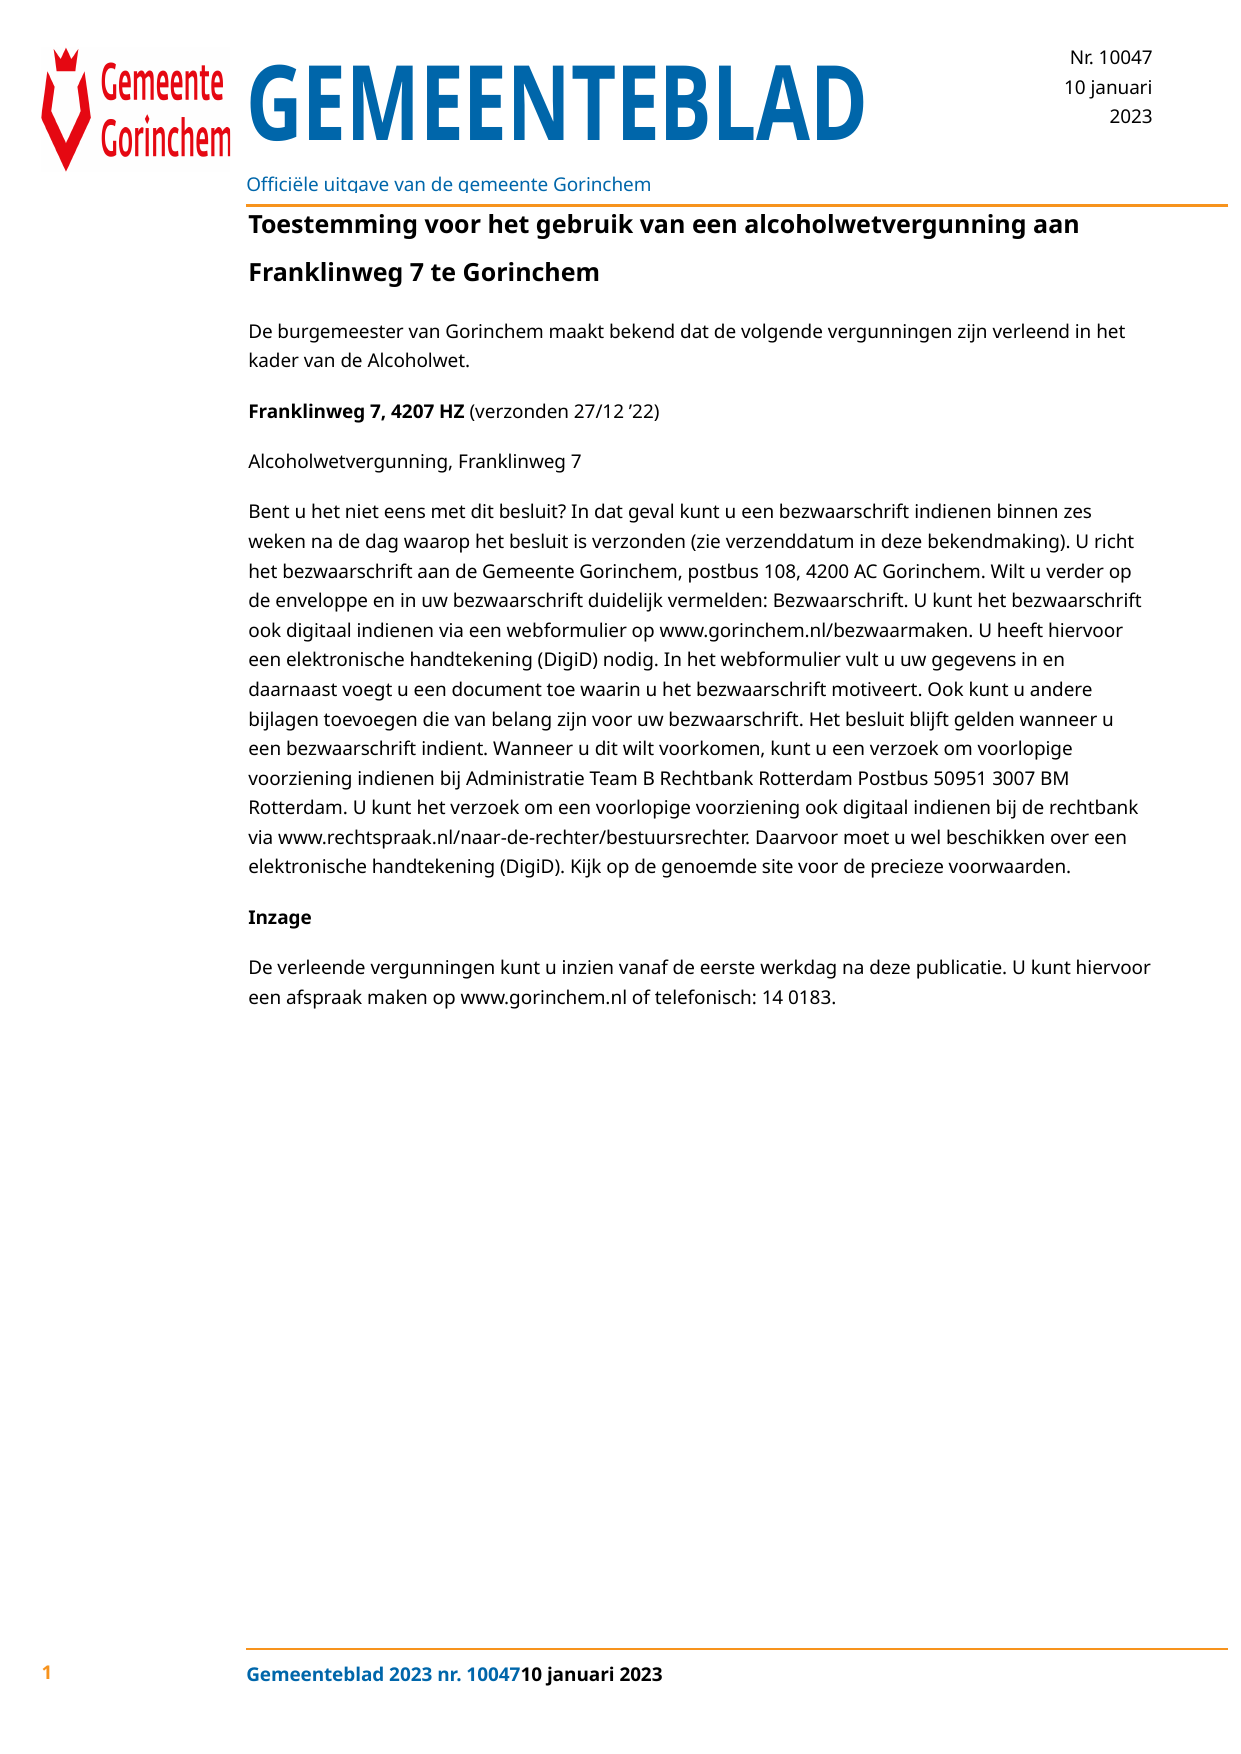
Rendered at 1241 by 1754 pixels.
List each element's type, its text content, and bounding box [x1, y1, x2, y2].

text Franklinweg 7, 4207 HZ (verzonden 27/12 ’22) [248, 398, 1152, 424]
text Inzage [248, 904, 1152, 930]
text De verleende vergunningen kunt u inzien vanaf de eerste werkdag na deze publicatie. U kunt hiervoor een afspraak maken op www.gorinchem.nl of telefonisch: 14 0183. [248, 954, 1152, 1010]
text Toestemming voor het gebruik van een alcoholwetvergunning aan Franklinweg 7 te Gorinchem [248, 207, 1152, 288]
text De burgemeester van Gorinchem maakt bekend dat de volgende vergunningen zijn verleend in het kader van de Alcoholwet. [248, 318, 1152, 373]
text Alcoholwetvergunning, Franklinweg 7 [248, 448, 1152, 474]
text Bent u het niet eens met dit besluit? In dat geval kunt u een bezwaarschrift indienen binnen zes weken na de dag waarop het besluit is verzonden (zie verzenddatum in deze bekendmaking). U richt het bezwaarschrift aan de Gemeente Gorinchem, postbus 108, 4200 AC Gorinchem. Wilt u verder op de enveloppe en in uw bezwaarschrift duidelijk vermelden: Bezwaarschrift. U kunt het bezwaarschrift ook digitaal indienen via een webformulier op www.gorinchem.nl/bezwaarmaken. U heeft hiervoor een elektronische handtekening (DigiD) nodig. In het webformulier vult u uw gegevens in en daarnaast voegt u een document toe waarin u het bezwaarschrift motiveert. Ook kunt u andere bijlagen toevoegen die van belang zijn voor uw bezwaarschrift. Het besluit blijft gelden wanneer u een bezwaarschrift indient. Wanneer u dit wilt voorkomen, kunt u een verzoek om voorlopige voorziening indienen bij Administratie Team B Rechtbank Rotterdam Postbus 50951 3007 BM Rotterdam. U kunt het verzoek om een voorlopige voorziening ook digitaal indienen bij de rechtbank via www.rechtspraak.nl/naar-de-rechter/bestuursrechter. Daarvoor moet u wel beschikken over een elektronische handtekening (DigiD). Kijk op de genoemde site voor de precieze voorwaarden. [248, 499, 1152, 879]
picture [41, 47, 231, 172]
